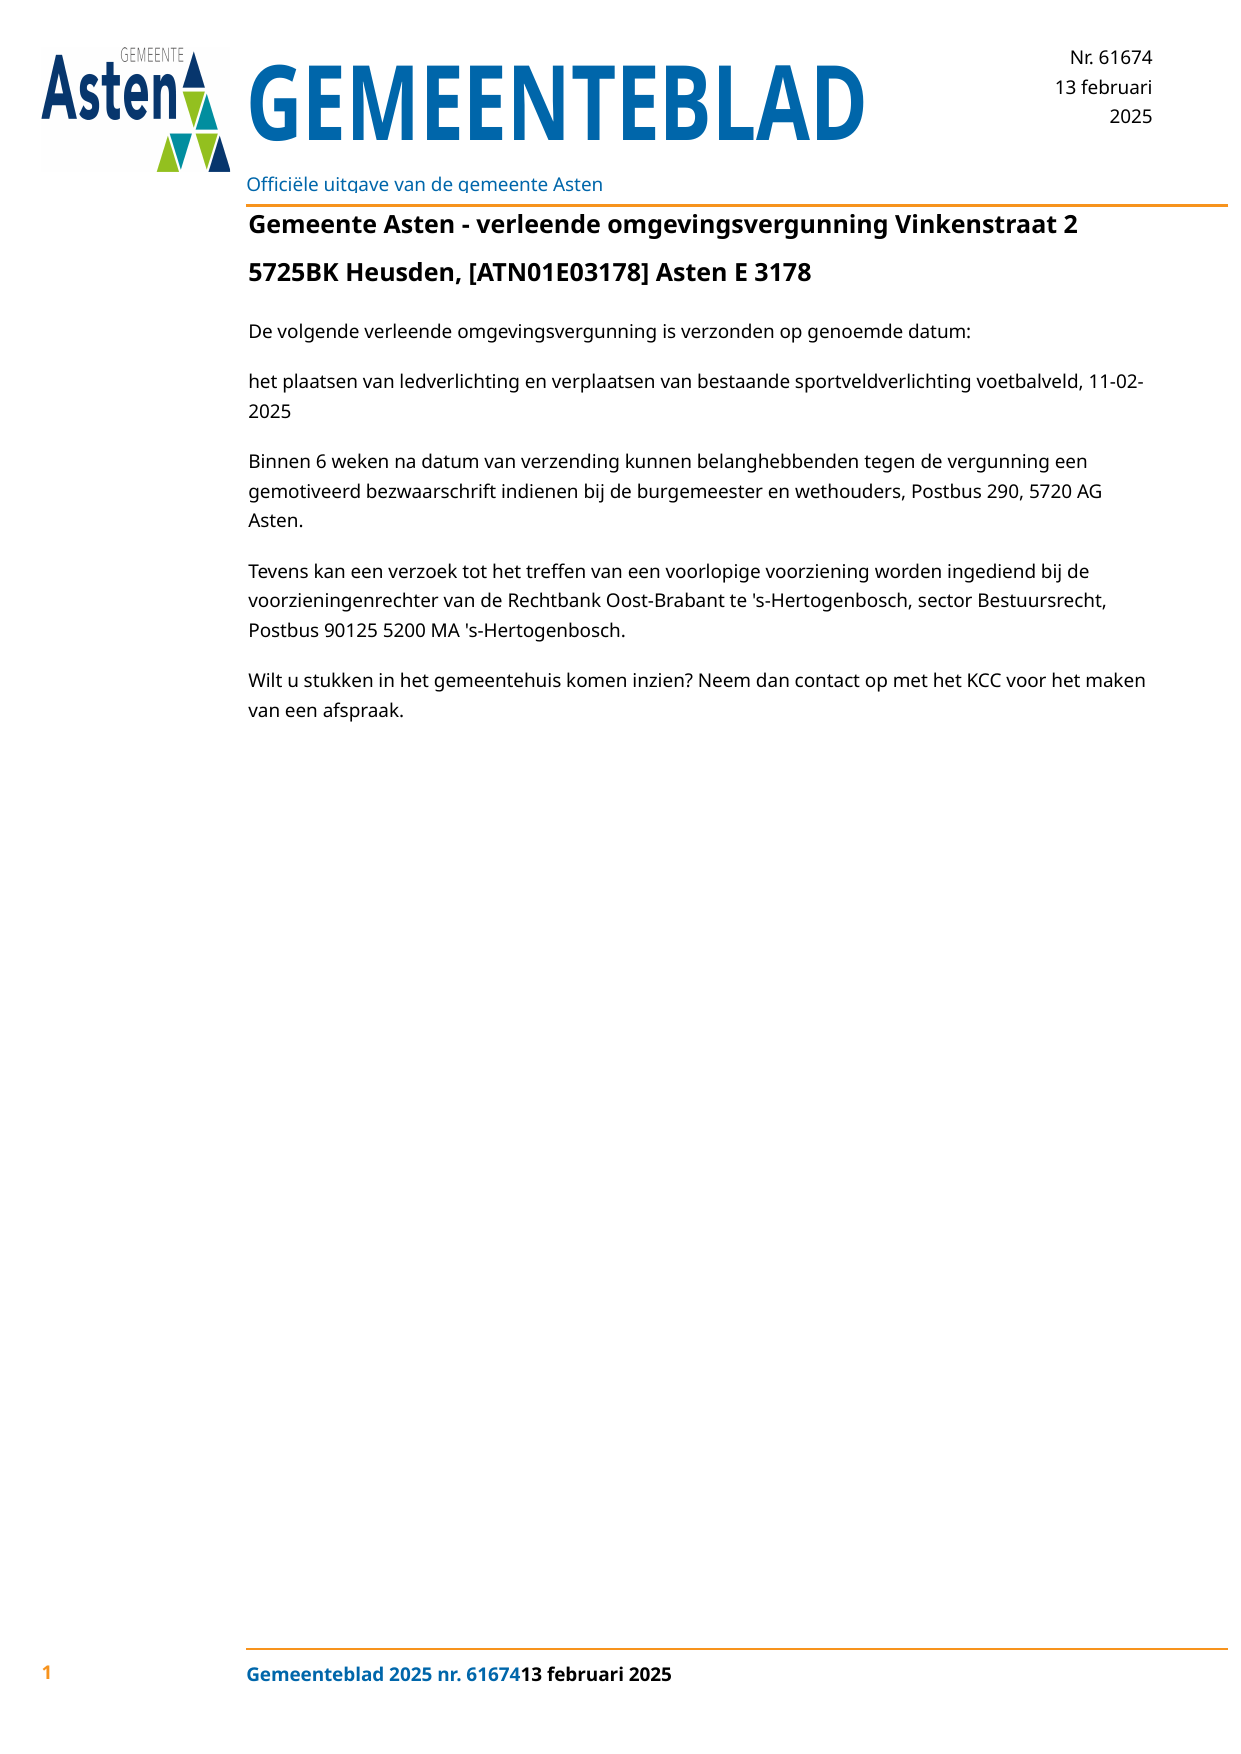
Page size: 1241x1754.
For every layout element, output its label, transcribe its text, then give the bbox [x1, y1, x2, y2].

text het plaatsen van ledverlichting en verplaatsen van bestaande sportveldverlichting voetbalveld, 11-02-2025 [248, 368, 1152, 424]
text Wilt u stukken in het gemeentehuis komen inzien? Neem dan contact op met het KCC voor het maken van een afspraak. [248, 667, 1152, 723]
picture [41, 47, 231, 172]
text Binnen 6 weken na datum van verzending kunnen belanghebbenden tegen de vergunning een gemotiveerd bezwaarschrift indienen bij de burgemeester en wethouders, Postbus 290, 5720 AG Asten. [248, 448, 1152, 533]
text De volgende verleende omgevingsvergunning is verzonden op genoemde datum: [248, 318, 1152, 344]
text Gemeente Asten - verleende omgevingsvergunning Vinkenstraat 2 5725BK Heusden, [ATN01E03178] Asten E 3178 [248, 207, 1152, 288]
text Tevens kan een verzoek tot het treffen van een voorlopige voorziening worden ingediend bij de voorzieningenrechter van de Rechtbank Oost-Brabant te 's-Hertogenbosch, sector Bestuursrecht, Postbus 90125 5200 MA 's-Hertogenbosch. [248, 558, 1152, 643]
